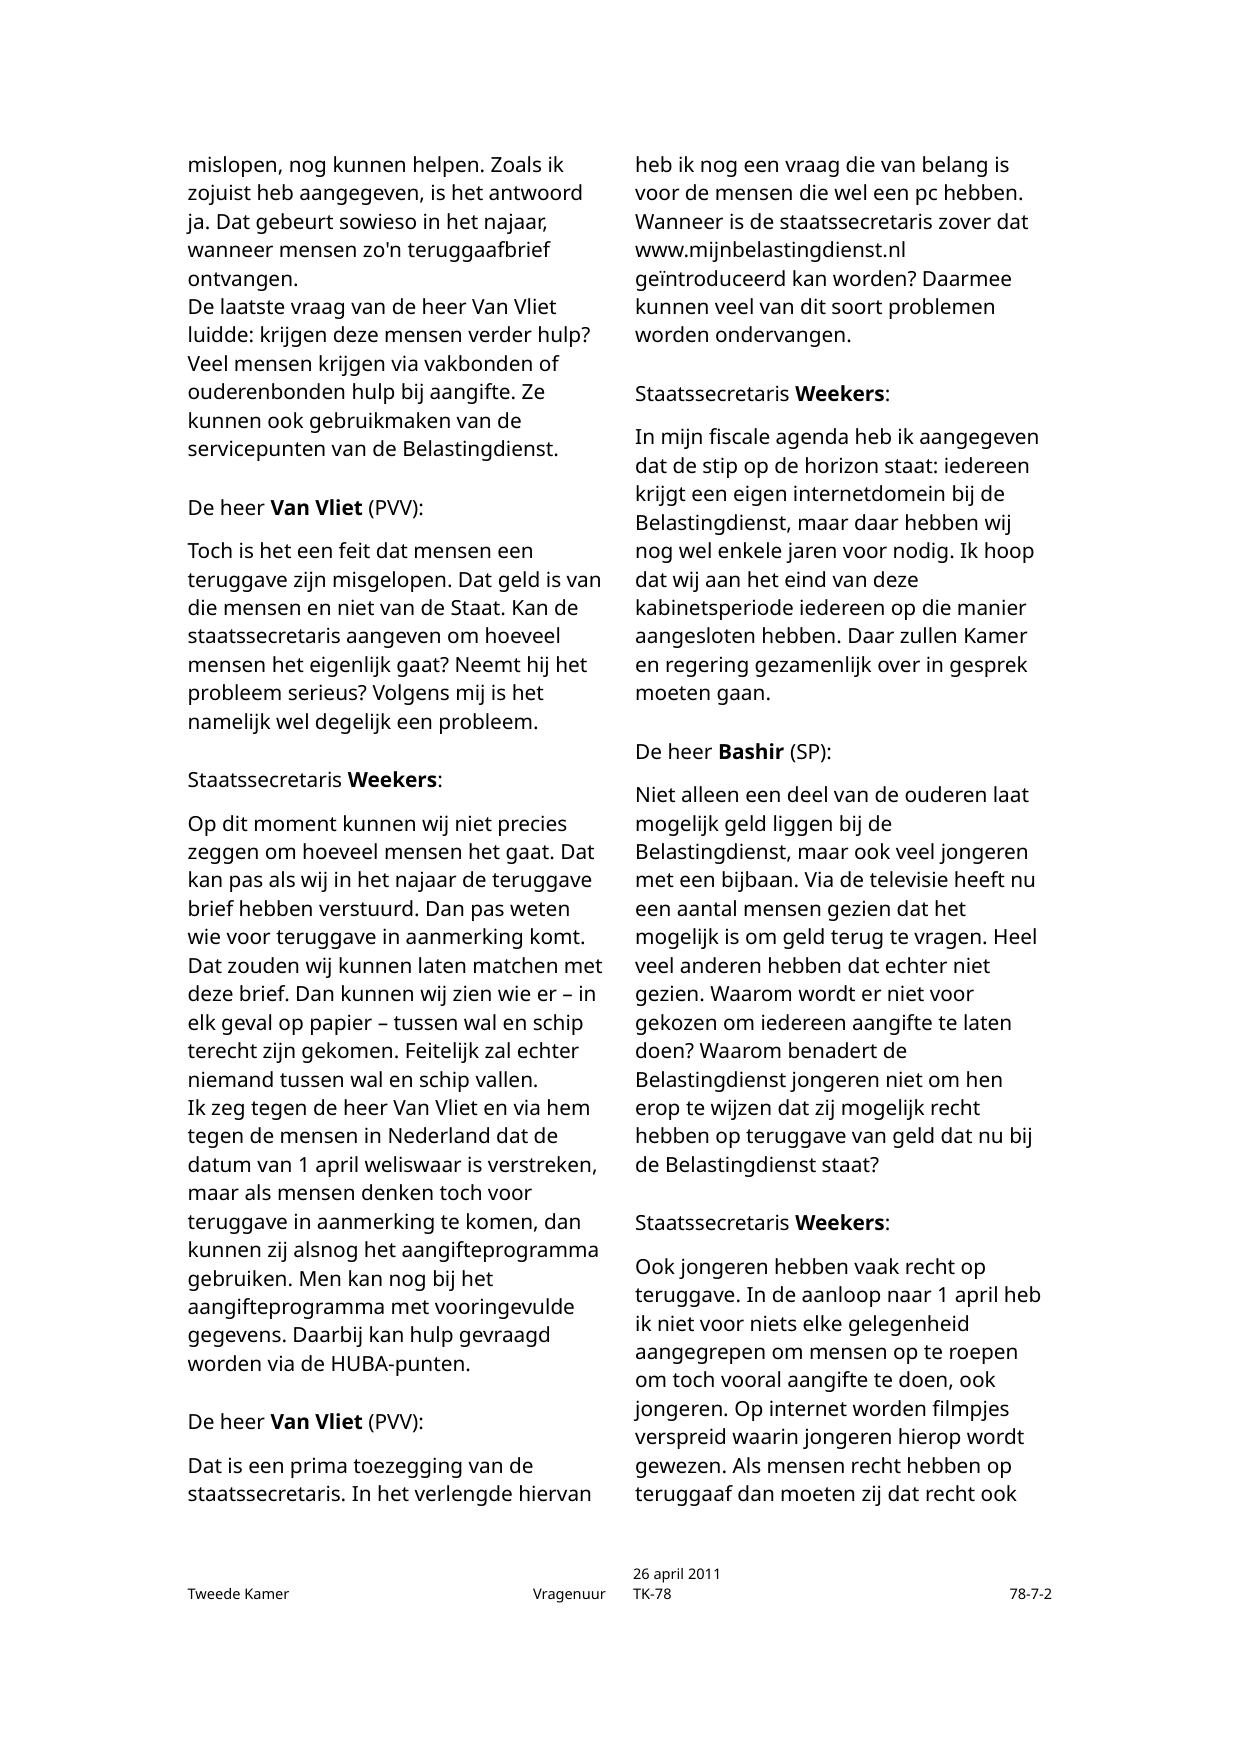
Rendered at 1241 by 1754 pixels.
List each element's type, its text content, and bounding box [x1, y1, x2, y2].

text De heer Van Vliet (PVV): [187, 1407, 605, 1436]
text De laatste vraag van de heer Van Vliet luidde: krijgen deze mensen verder hulp? Veel mensen krijgen via vakbonden of ouderenbonden hulp bij aangifte. Ze kunnen ook gebruikmaken van de servicepunten van de Belastingdienst. [187, 292, 605, 463]
text Op dit moment kunnen wij niet precies zeggen om hoeveel mensen het gaat. Dat kan pas als wij in het najaar de teruggave brief hebben verstuurd. Dan pas weten wie voor teruggave in aanmerking komt. Dat zouden wij kunnen laten matchen met deze brief. Dan kunnen wij zien wie er – in elk geval op papier – tussen wal en schip terecht zijn gekomen. Feitelijk zal echter niemand tussen wal en schip vallen. [187, 809, 605, 1093]
text Staatssecretaris Weekers: [635, 1208, 1053, 1237]
text Staatssecretaris Weekers: [187, 765, 605, 794]
text Toch is het een feit dat mensen een teruggave zijn misgelopen. Dat geld is van die mensen en niet van de Staat. Kan de staatssecretaris aangeven om hoeveel mensen het eigenlijk gaat? Neemt hij het probleem serieus? Volgens mij is het namelijk wel degelijk een probleem. [187, 536, 605, 735]
text De heer Bashir (SP): [635, 737, 1053, 765]
text De heer Van Vliet (PVV): [187, 493, 605, 521]
text Ik zeg tegen de heer Van Vliet en via hem tegen de mensen in Nederland dat de datum van 1 april weliswaar is verstreken, maar als mensen denken toch voor teruggave in aanmerking te komen, dan kunnen zij alsnog het aangifteprogramma gebruiken. Men kan nog bij het aangifteprogramma met vooringevulde gegevens. Daarbij kan hulp gevraagd worden via de HUBA-punten. [187, 1093, 605, 1377]
text mislopen, nog kunnen helpen. Zoals ik zojuist heb aangegeven, is het antwoord ja. Dat gebeurt sowieso in het najaar, wanneer mensen zo'n teruggaafbrief ontvangen. [187, 150, 605, 292]
text Ook jongeren hebben vaak recht op teruggave. In de aanloop naar 1 april heb ik niet voor niets elke gelegenheid aangegrepen om mensen op te roepen om toch vooral aangifte te doen, ook jongeren. Op internet worden filmpjes verspreid waarin jongeren hierop wordt gewezen. Als mensen recht hebben op teruggaaf dan moeten zij dat recht ook [635, 1252, 1053, 1508]
text heb ik nog een vraag die van belang is voor de mensen die wel een pc hebben. Wanneer is de staatssecretaris zover dat www.mijnbelastingdienst.nl geïntroduceerd kan worden? Daarmee kunnen veel van dit soort problemen worden ondervangen. [635, 150, 1053, 349]
text Staatssecretaris Weekers: [635, 379, 1053, 407]
text Dat is een prima toezegging van de staatssecretaris. In het verlengde hiervan [187, 1451, 605, 1508]
text Niet alleen een deel van de ouderen laat mogelijk geld liggen bij de Belastingdienst, maar ook veel jongeren met een bijbaan. Via de televisie heeft nu een aantal mensen gezien dat het mogelijk is om geld terug te vragen. Heel veel anderen hebben dat echter niet gezien. Waarom wordt er niet voor gekozen om iedereen aangifte te laten doen? Waarom benadert de Belastingdienst jongeren niet om hen erop te wijzen dat zij mogelijk recht hebben op teruggave van geld dat nu bij de Belastingdienst staat? [635, 780, 1053, 1178]
text In mijn fiscale agenda heb ik aangegeven dat de stip op de horizon staat: iedereen krijgt een eigen internetdomein bij de Belastingdienst, maar daar hebben wij nog wel enkele jaren voor nodig. Ik hoop dat wij aan het eind van deze kabinetsperiode iedereen op die manier aangesloten hebben. Daar zullen Kamer en regering gezamenlijk over in gesprek moeten gaan. [635, 422, 1053, 707]
